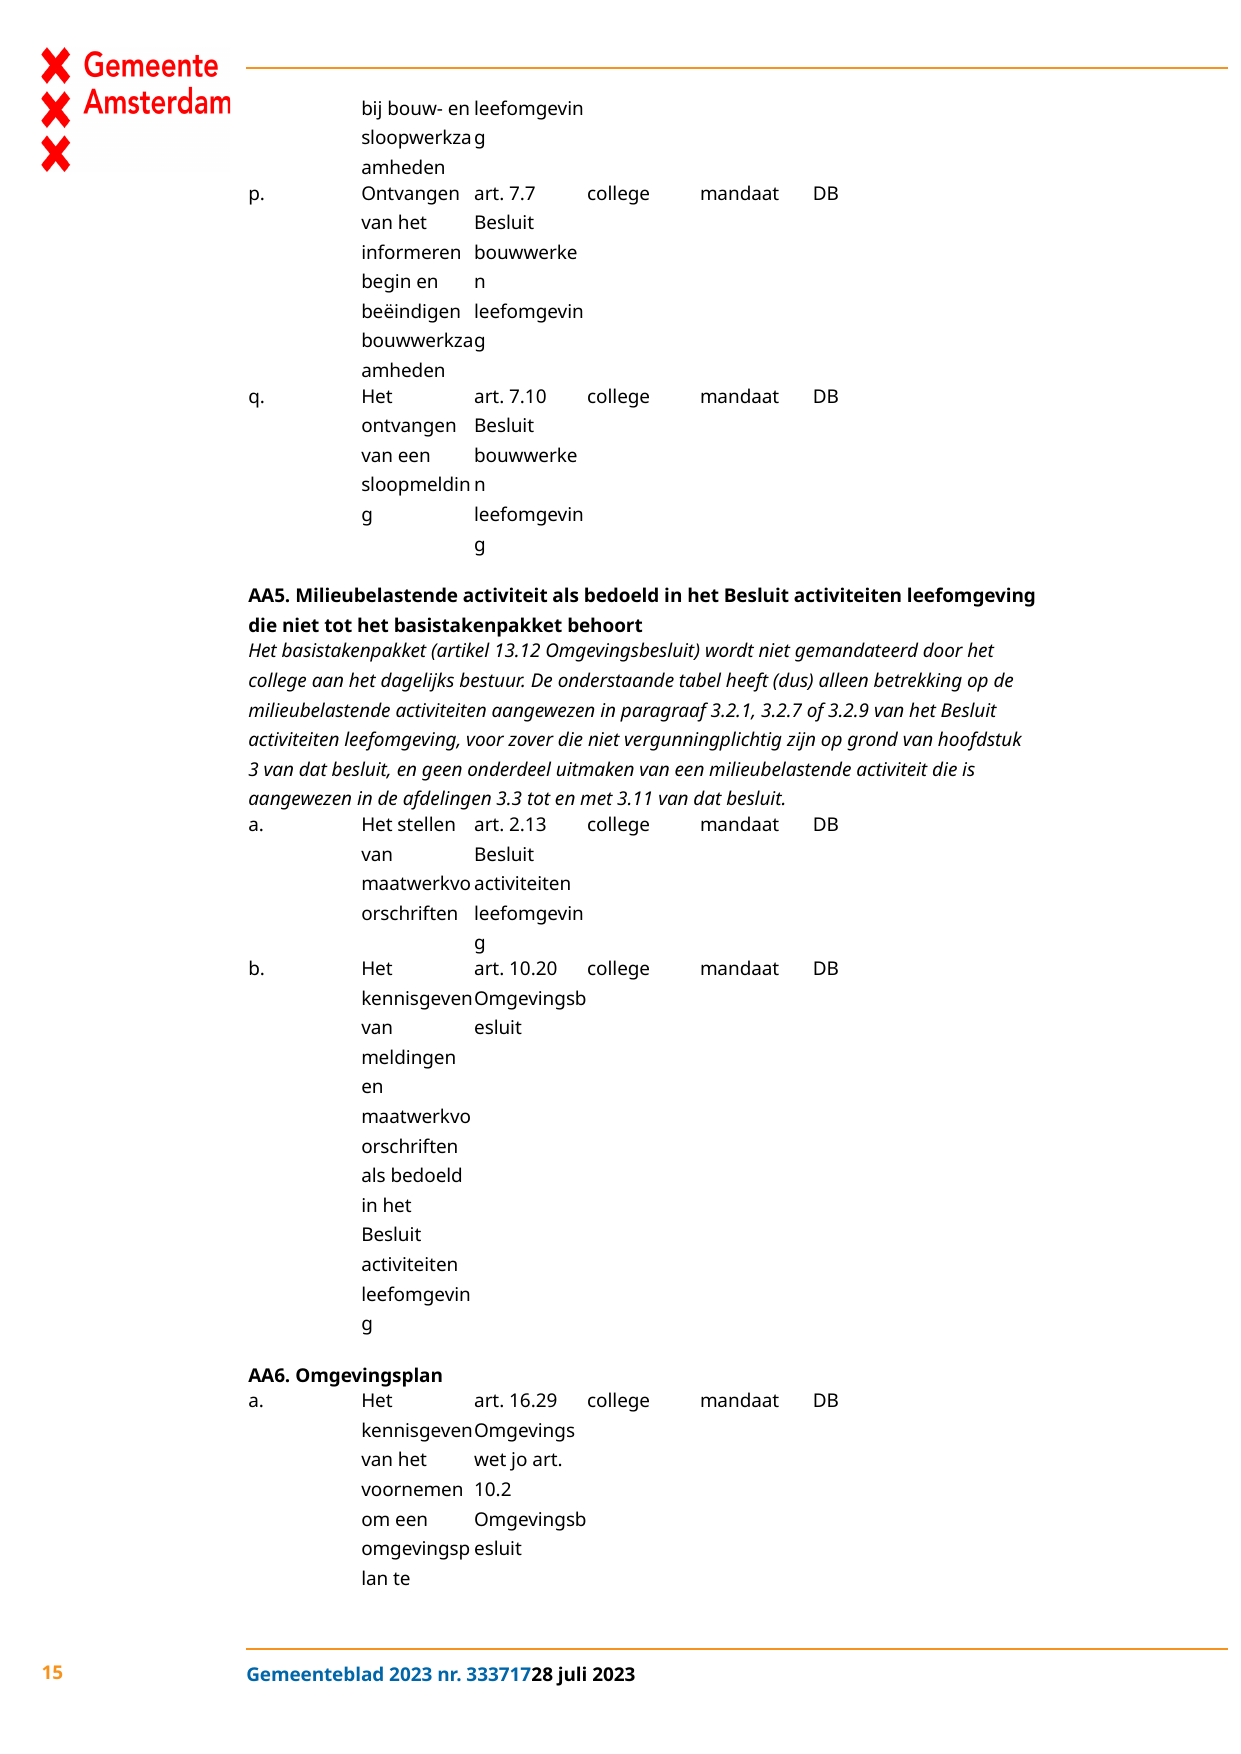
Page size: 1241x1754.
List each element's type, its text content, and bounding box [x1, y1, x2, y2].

table_cell [474, 1336, 587, 1362]
table_cell Ontvangen van het informeren begin en beëindigen bouwwerkzaamheden [361, 180, 474, 383]
table_cell [248, 557, 361, 582]
table_cell Het basistakenpakket (artikel 13.12 Omgevingsbesluit) wordt niet gemandateerd door het college aan het dagelijks bestuur. De onderstaande tabel heeft (dus) alleen betrekking op de milieubelastende activiteiten aangewezen in paragraaf 3.2.1, 3.2.7 of 3.2.9 van het Besluit activiteiten leefomgeving, voor zover die niet vergunningplichtig zijn op grond van hoofdstuk 3 van dat besluit, en geen onderdeel uitmaken van een milieubelastende activiteit die is aangewezen in de afdelingen 3.3 tot en met 3.11 van dat besluit. [248, 638, 1038, 811]
table_cell AA5. Milieubelastende activiteit als bedoeld in het Besluit activiteiten leefomgeving die niet tot het basistakenpakket behoort [248, 582, 1038, 638]
picture [41, 47, 231, 172]
table_cell college [587, 811, 700, 955]
table_cell [926, 811, 1038, 955]
table_cell [474, 557, 587, 582]
table_cell [813, 95, 926, 180]
table_cell bij bouw- en sloopwerkzaamheden [361, 95, 474, 180]
table_cell DB [813, 811, 926, 955]
table_cell mandaat [700, 811, 813, 955]
table_cell [700, 95, 813, 180]
table_cell [926, 180, 1038, 383]
table_cell [587, 557, 700, 582]
table_cell [813, 1336, 926, 1362]
table_cell [926, 955, 1038, 1336]
table_cell art. 10.20 Omgevingsbesluit [474, 955, 587, 1336]
table_cell college [587, 955, 700, 1336]
table_cell art. 2.13 Besluit activiteiten leefomgeving [474, 811, 587, 955]
table_cell college [587, 1388, 700, 1591]
table_cell mandaat [700, 955, 813, 1336]
table_cell q. [248, 383, 361, 557]
table_cell [926, 1336, 1038, 1362]
table_cell [926, 95, 1038, 180]
table_cell [361, 557, 474, 582]
table_cell Het ontvangen van een sloopmelding [361, 383, 474, 557]
table_cell [248, 1336, 361, 1362]
table_cell DB [813, 180, 926, 383]
table_cell [926, 383, 1038, 557]
table_cell [926, 1388, 1038, 1591]
table_cell p. [248, 180, 361, 383]
table_cell a. [248, 1388, 361, 1591]
table_cell mandaat [700, 180, 813, 383]
table_cell mandaat [700, 1388, 813, 1591]
table_cell [587, 95, 700, 180]
table_cell Het kennisgeven van het voornemen om een omgevingsplan te [361, 1388, 474, 1591]
table_cell art. 7.10 Besluit bouwwerken leefomgeving [474, 383, 587, 557]
table_cell college [587, 383, 700, 557]
table_cell [700, 557, 813, 582]
table_cell Het stellen van maatwerkvoorschriften [361, 811, 474, 955]
table_cell [700, 1336, 813, 1362]
table_cell DB [813, 383, 926, 557]
table_cell b. [248, 955, 361, 1336]
table_cell art. 16.29 Omgevingswet jo art. 10.2 Omgevingsbesluit [474, 1388, 587, 1591]
table_cell [587, 1336, 700, 1362]
table_cell [248, 95, 361, 180]
table_cell [361, 1336, 474, 1362]
table_cell AA6. Omgevingsplan [248, 1362, 1038, 1387]
table_cell college [587, 180, 700, 383]
table_cell mandaat [700, 383, 813, 557]
table_cell a. [248, 811, 361, 955]
table_cell [926, 557, 1038, 582]
table_cell leefomgeving [474, 95, 587, 180]
table_cell DB [813, 1388, 926, 1591]
table_cell Het kennisgeven van meldingen en maatwerkvoorschriften als bedoeld in het Besluit activiteiten leefomgeving [361, 955, 474, 1336]
table_cell art. 7.7 Besluit bouwwerken leefomgeving [474, 180, 587, 383]
table_cell [813, 557, 926, 582]
table_cell DB [813, 955, 926, 1336]
